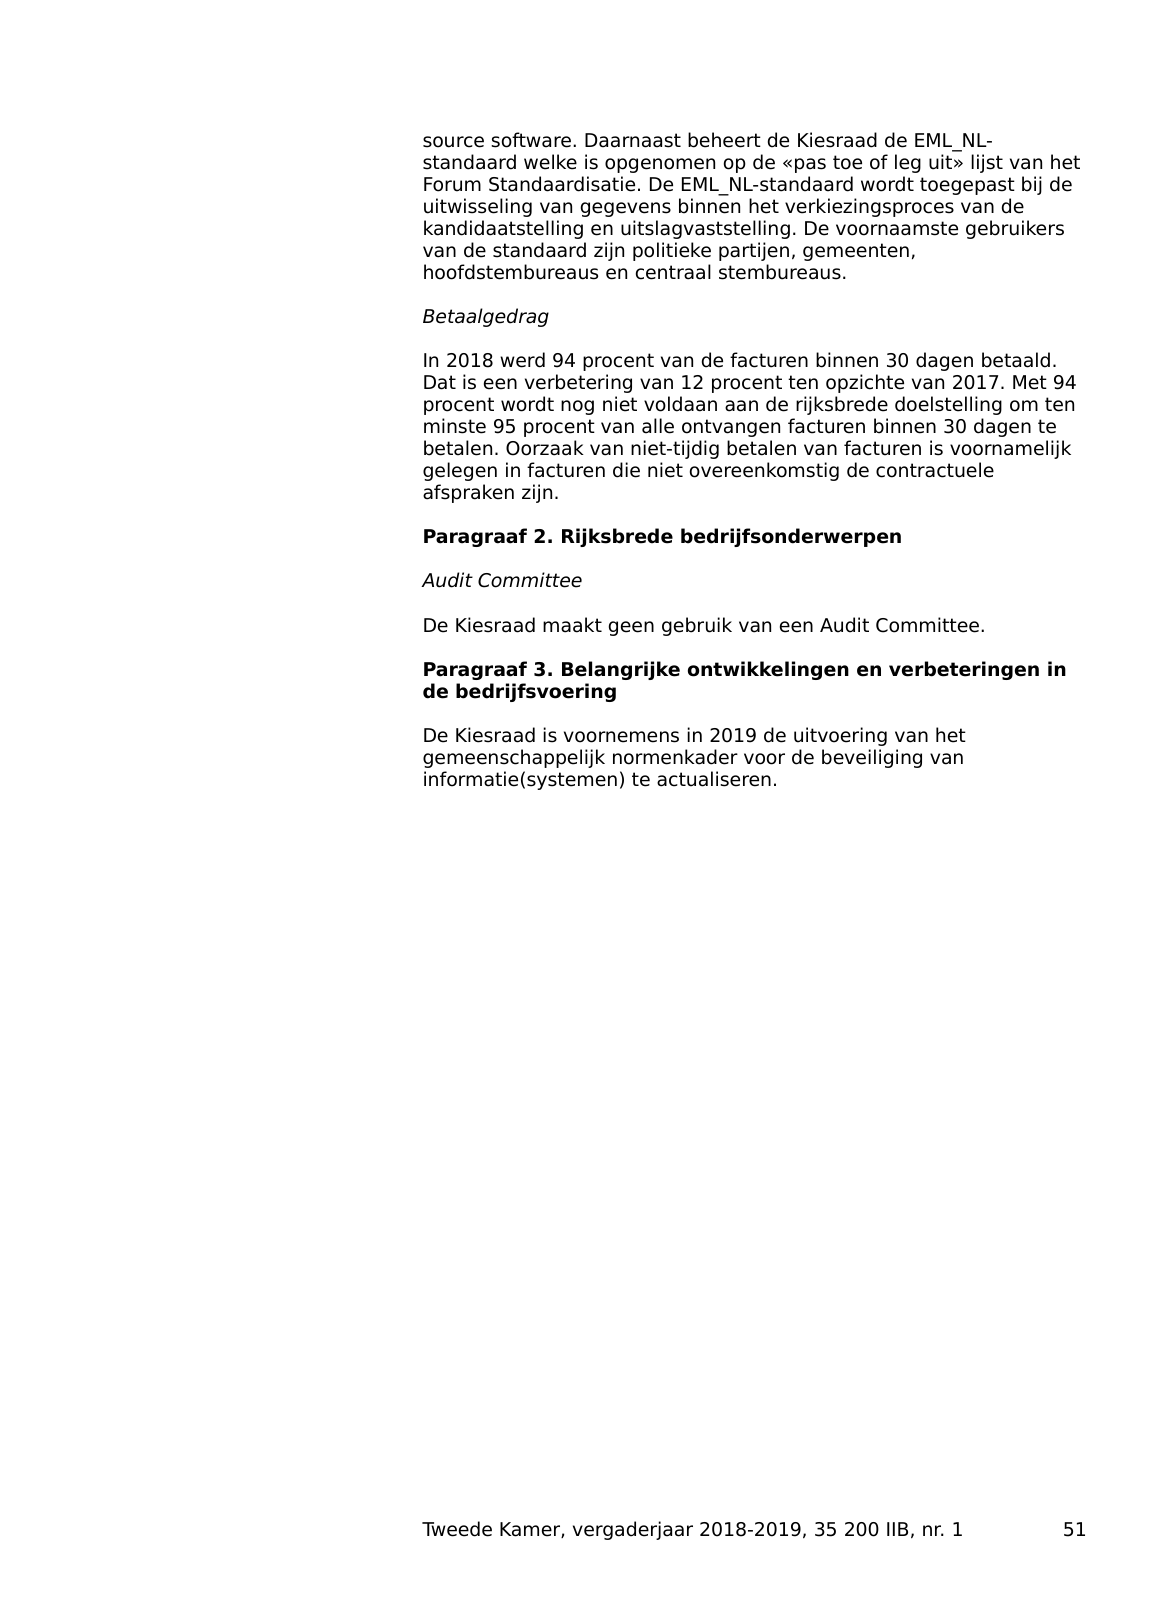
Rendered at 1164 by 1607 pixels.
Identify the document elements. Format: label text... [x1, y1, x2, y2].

subtitle Audit Committee [422, 570, 1087, 592]
subtitle Paragraaf 2. Rijksbrede bedrijfsonderwerpen [422, 526, 1087, 548]
text source software. Daarnaast beheert de Kiesraad de EML_NL-standaard welke is opgenomen op de «pas toe of leg uit» lijst van het Forum Standaardisatie. De EML_NL-standaard wordt toegepast bij de uitwisseling van gegevens binnen het verkiezingsproces van de kandidaatstelling en uitslagvaststelling. De voornaamste gebruikers van de standaard zijn politieke partijen, gemeenten, hoofdstembureaus en centraal stembureaus. [422, 130, 1087, 284]
text De Kiesraad maakt geen gebruik van een Audit Committee. [422, 614, 1087, 636]
text De Kiesraad is voornemens in 2019 de uitvoering van het gemeenschappelijk normenkader voor de beveiliging van informatie(systemen) te actualiseren. [422, 725, 1087, 791]
text In 2018 werd 94 procent van de facturen binnen 30 dagen betaald. Dat is een verbetering van 12 procent ten opzichte van 2017. Met 94 procent wordt nog niet voldaan aan de rijksbrede doelstelling om ten minste 95 procent van alle ontvangen facturen binnen 30 dagen te betalen. Oorzaak van niet-tijdig betalen van facturen is voornamelijk gelegen in facturen die niet overeenkomstig de contractuele afspraken zijn. [422, 350, 1087, 504]
subtitle Paragraaf 3. Belangrijke ontwikkelingen en verbeteringen in de bedrijfsvoering [422, 659, 1087, 703]
subtitle Betaalgedrag [422, 306, 1087, 328]
